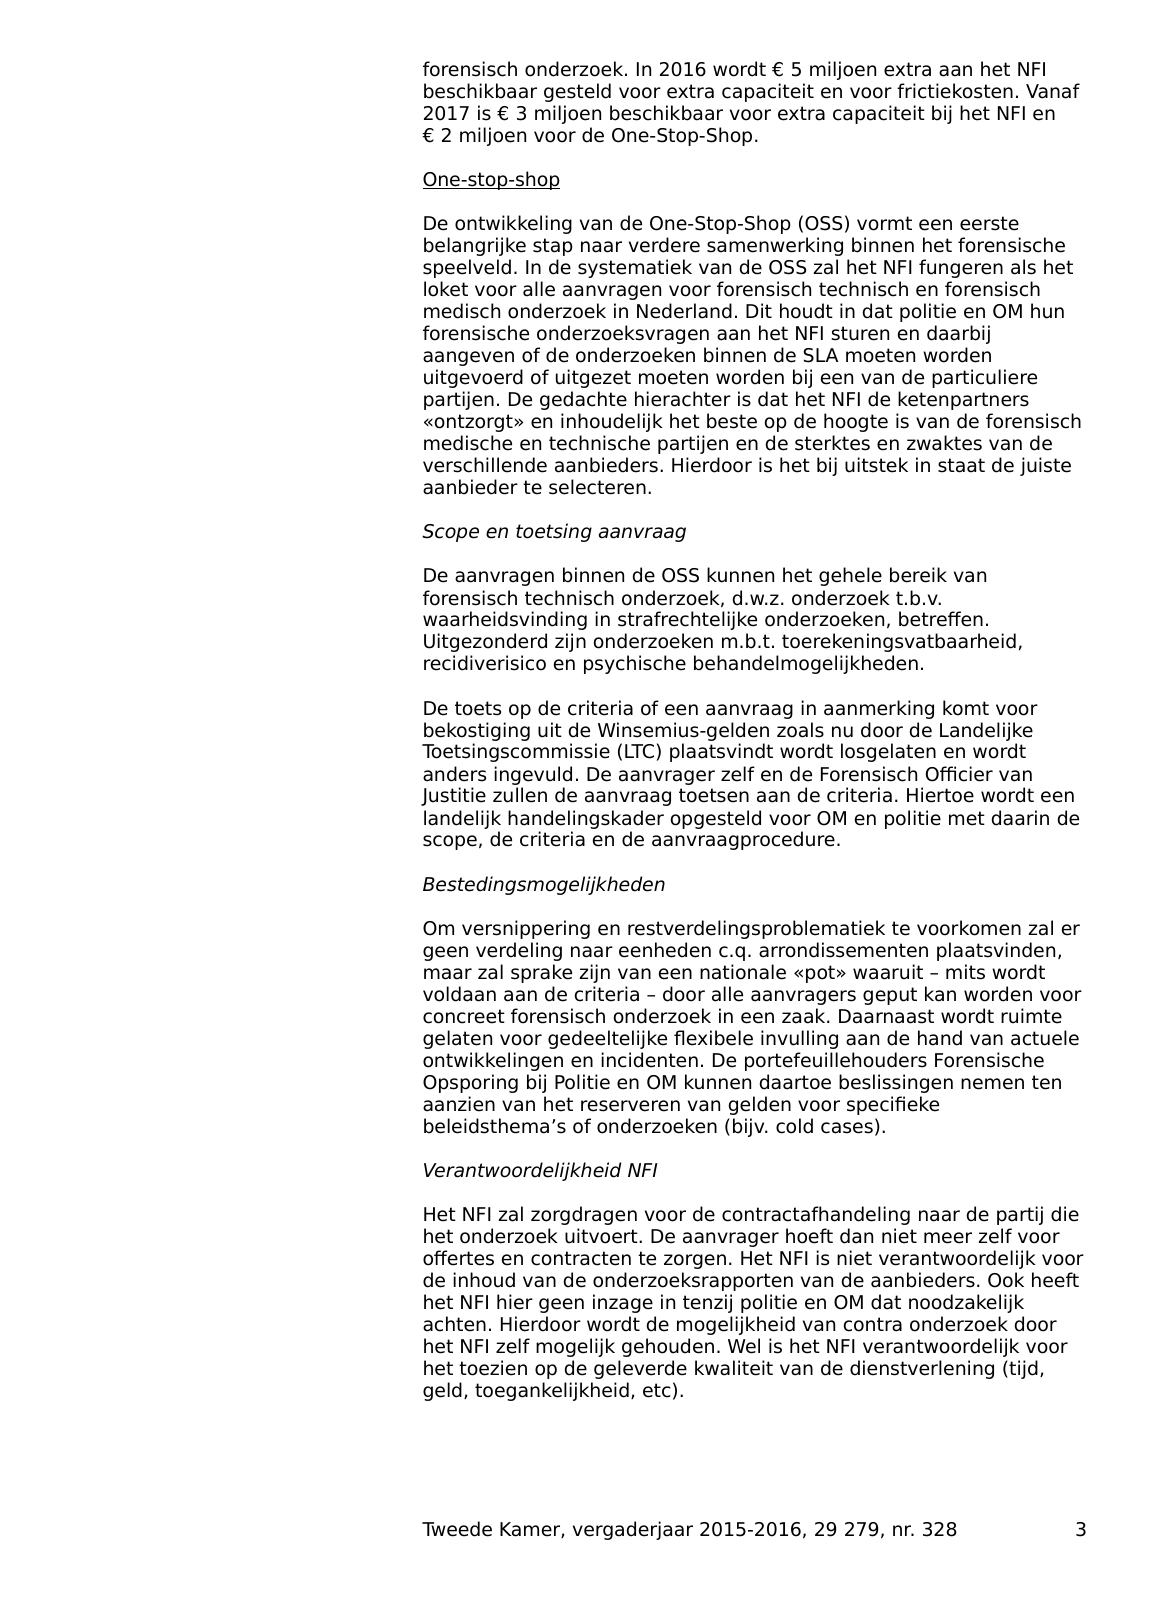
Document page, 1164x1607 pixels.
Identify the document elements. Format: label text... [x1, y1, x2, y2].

subtitle One-stop-shop [422, 169, 1087, 191]
text forensisch onderzoek. In 2016 wordt € 5 miljoen extra aan het NFI beschikbaar gesteld voor extra capaciteit en voor frictiekosten. Vanaf 2017 is € 3 miljoen beschikbaar voor extra capaciteit bij het NFI en € 2 miljoen voor de One-Stop-Shop. [422, 59, 1087, 147]
text De aanvragen binnen de OSS kunnen het gehele bereik van forensisch technisch onderzoek, d.w.z. onderzoek t.b.v. waarheidsvinding in strafrechtelijke onderzoeken, betreffen. Uitgezonderd zijn onderzoeken m.b.t. toerekeningsvatbaarheid, recidiverisico en psychische behandelmogelijkheden. [422, 565, 1087, 675]
text Om versnippering en restverdelingsproblematiek te voorkomen zal er geen verdeling naar eenheden c.q. arrondissementen plaatsvinden, maar zal sprake zijn van een nationale «pot» waaruit – mits wordt voldaan aan de criteria – door alle aanvragers geput kan worden voor concreet forensisch onderzoek in een zaak. Daarnaast wordt ruimte gelaten voor gedeeltelijke flexibele invulling aan de hand van actuele ontwikkelingen en incidenten. De portefeuillehouders Forensische Opsporing bij Politie en OM kunnen daartoe beslissingen nemen ten aanzien van het reserveren van gelden voor specifieke beleidsthema’s of onderzoeken (bijv. cold cases). [422, 918, 1087, 1137]
text De toets op de criteria of een aanvraag in aanmerking komt voor bekostiging uit de Winsemius-gelden zoals nu door de Landelijke Toetsingscommissie (LTC) plaatsvindt wordt losgelaten en wordt anders ingevuld. De aanvrager zelf en de Forensisch Officier van Justitie zullen de aanvraag toetsen aan de criteria. Hiertoe wordt een landelijk handelingskader opgesteld voor OM en politie met daarin de scope, de criteria en de aanvraagprocedure. [422, 697, 1087, 851]
text Het NFI zal zorgdragen voor de contractafhandeling naar de partij die het onderzoek uitvoert. De aanvrager hoeft dan niet meer zelf voor offertes en contracten te zorgen. Het NFI is niet verantwoordelijk voor de inhoud van de onderzoeksrapporten van de aanbieders. Ook heeft het NFI hier geen inzage in tenzij politie en OM dat noodzakelijk achten. Hierdoor wordt de mogelijkheid van contra onderzoek door het NFI zelf mogelijk gehouden. Wel is het NFI verantwoordelijk voor het toezien op de geleverde kwaliteit van de dienstverlening (tijd, geld, toegankelijkheid, etc). [422, 1204, 1087, 1402]
subtitle Scope en toetsing aanvraag [422, 521, 1087, 543]
text De ontwikkeling van de One-Stop-Shop (OSS) vormt een eerste belangrijke stap naar verdere samenwerking binnen het forensische speelveld. In de systematiek van de OSS zal het NFI fungeren als het loket voor alle aanvragen voor forensisch technisch en forensisch medisch onderzoek in Nederland. Dit houdt in dat politie en OM hun forensische onderzoeksvragen aan het NFI sturen en daarbij aangeven of de onderzoeken binnen de SLA moeten worden uitgevoerd of uitgezet moeten worden bij een van de particuliere partijen. De gedachte hierachter is dat het NFI de ketenpartners «ontzorgt» en inhoudelijk het beste op de hoogte is van de forensisch medische en technische partijen en de sterktes en zwaktes van de verschillende aanbieders. Hierdoor is het bij uitstek in staat de juiste aanbieder te selecteren. [422, 213, 1087, 499]
subtitle Bestedingsmogelijkheden [422, 873, 1087, 896]
subtitle Verantwoordelijkheid NFI [422, 1160, 1087, 1182]
